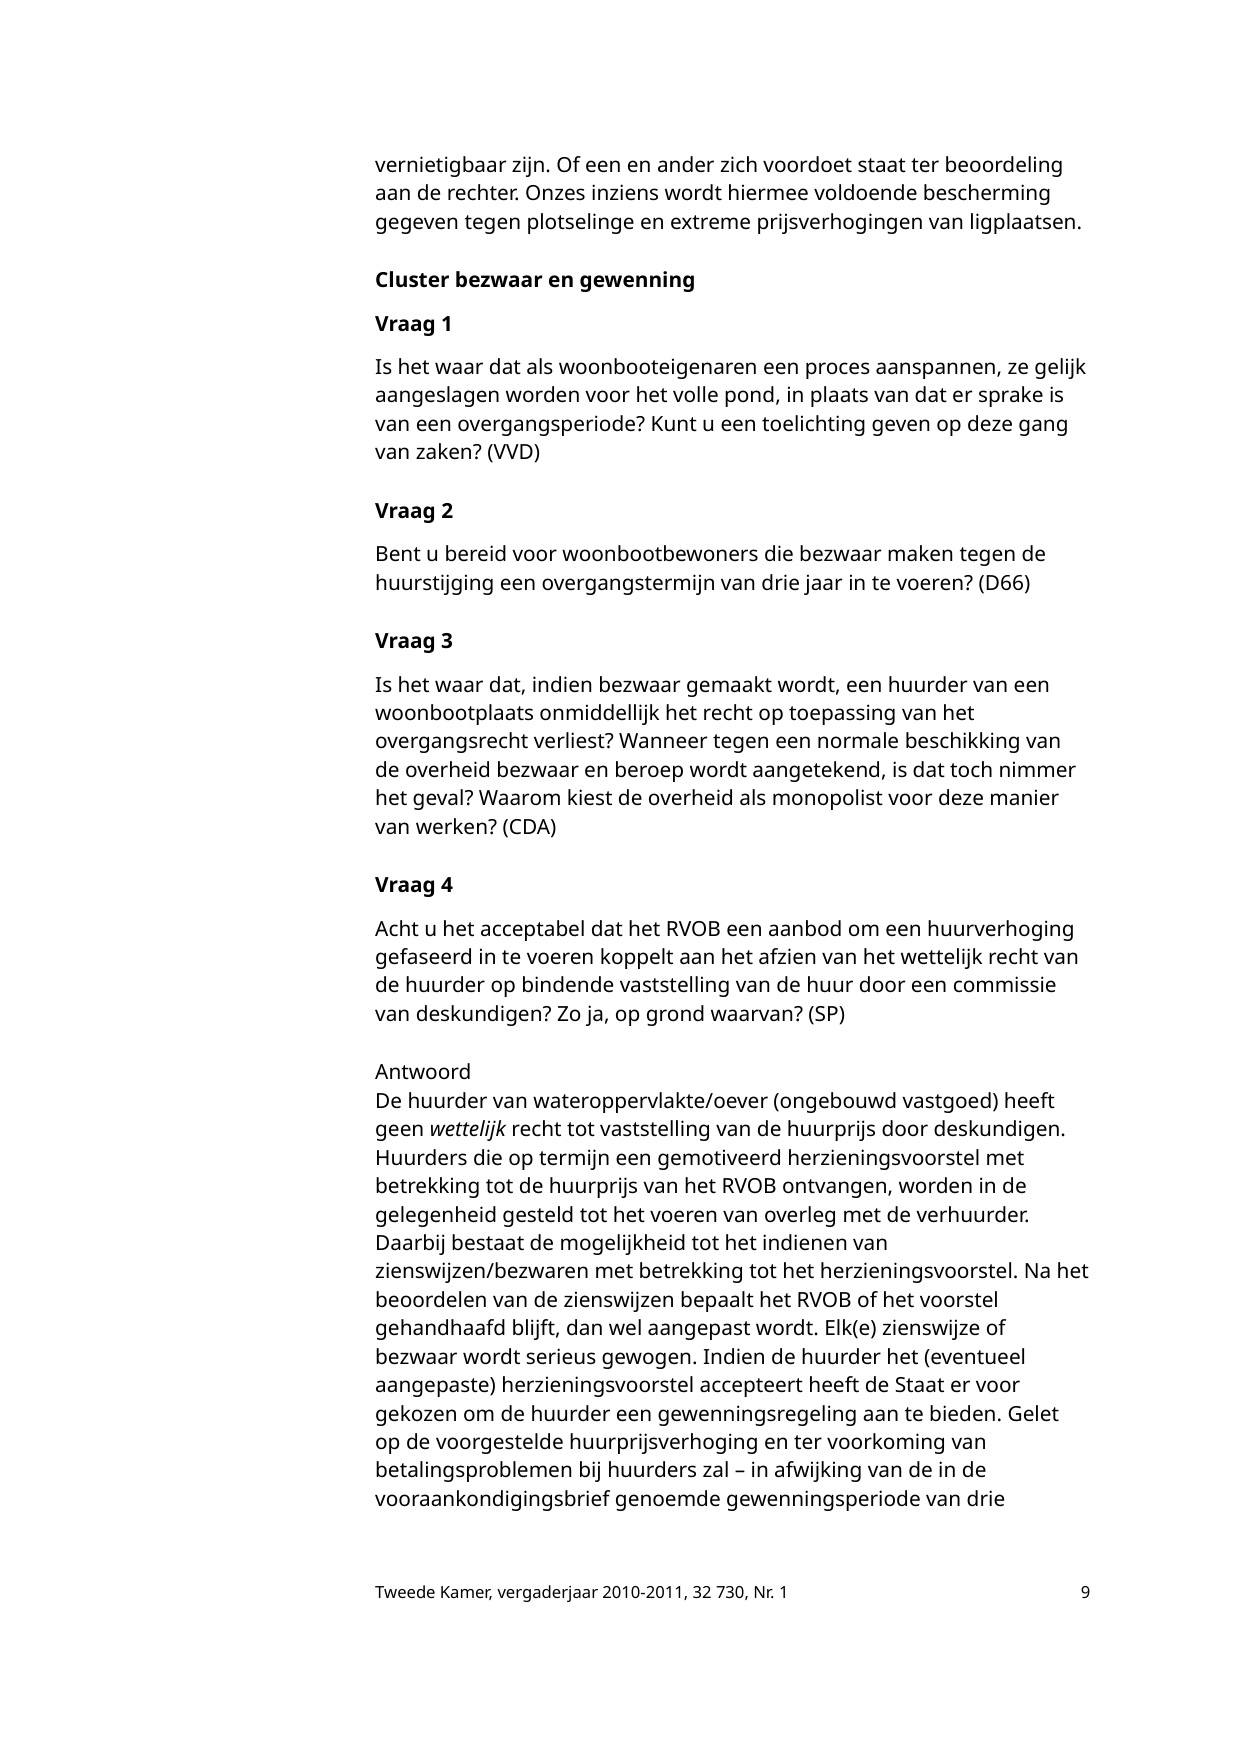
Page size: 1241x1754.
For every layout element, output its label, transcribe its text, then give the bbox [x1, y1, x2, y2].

text De huurder van wateroppervlakte/oever (ongebouwd vastgoed) heeft geen wettelijk recht tot vaststelling van de huurprijs door deskundigen. Huurders die op termijn een gemotiveerd herzieningsvoorstel met betrekking tot de huurprijs van het RVOB ontvangen, worden in de gelegenheid gesteld tot het voeren van overleg met de verhuurder. Daarbij bestaat de mogelijkheid tot het indienen van zienswijzen/bezwaren met betrekking tot het herzieningsvoorstel. Na het beoordelen van de zienswijzen bepaalt het RVOB of het voorstel gehandhaafd blijft, dan wel aangepast wordt. Elk(e) zienswijze of bezwaar wordt serieus gewogen. Indien de huurder het (eventueel aangepaste) herzieningsvoorstel accepteert heeft de Staat er voor gekozen om de huurder een gewenningsregeling aan te bieden. Gelet op de voorgestelde huurprijsverhoging en ter voorkoming van betalingsproblemen bij huurders zal – in afwijking van de in de vooraankondigingsbrief genoemde gewenningsperiode van drie [375, 1086, 1090, 1512]
text Is het waar dat, indien bezwaar gemaakt wordt, een huurder van een woonbootplaats onmiddellijk het recht op toepassing van het overgangsrecht verliest? Wanneer tegen een normale beschikking van de overheid bezwaar en beroep wordt aangetekend, is dat toch nimmer het geval? Waarom kiest de overheid als monopolist voor deze manier van werken? (CDA) [375, 670, 1090, 840]
text Vraag 2 [375, 496, 1090, 524]
text Bent u bereid voor woonbootbewoners die bezwaar maken tegen de huurstijging een overgangstermijn van drie jaar in te voeren? (D66) [375, 539, 1090, 596]
text Vraag 4 [375, 870, 1090, 899]
text Vraag 3 [375, 626, 1090, 655]
text Is het waar dat als woonbooteigenaren een proces aanspannen, ze gelijk aangeslagen worden voor het volle pond, in plaats van dat er sprake is van een overgangsperiode? Kunt u een toelichting geven op deze gang van zaken? (VVD) [375, 352, 1090, 466]
text Cluster bezwaar en gewenning [375, 265, 1090, 294]
text Vraag 1 [375, 309, 1090, 337]
text Antwoord [375, 1057, 1090, 1086]
text vernietigbaar zijn. Of een en ander zich voordoet staat ter beoordeling aan de rechter. Onzes inziens wordt hiermee voldoende bescherming gegeven tegen plotselinge en extreme prijsverhogingen van ligplaatsen. [375, 150, 1090, 235]
text Acht u het acceptabel dat het RVOB een aanbod om een huurverhoging gefaseerd in te voeren koppelt aan het afzien van het wettelijk recht van de huurder op bindende vaststelling van de huur door een commissie van deskundigen? Zo ja, op grond waarvan? (SP) [375, 914, 1090, 1027]
